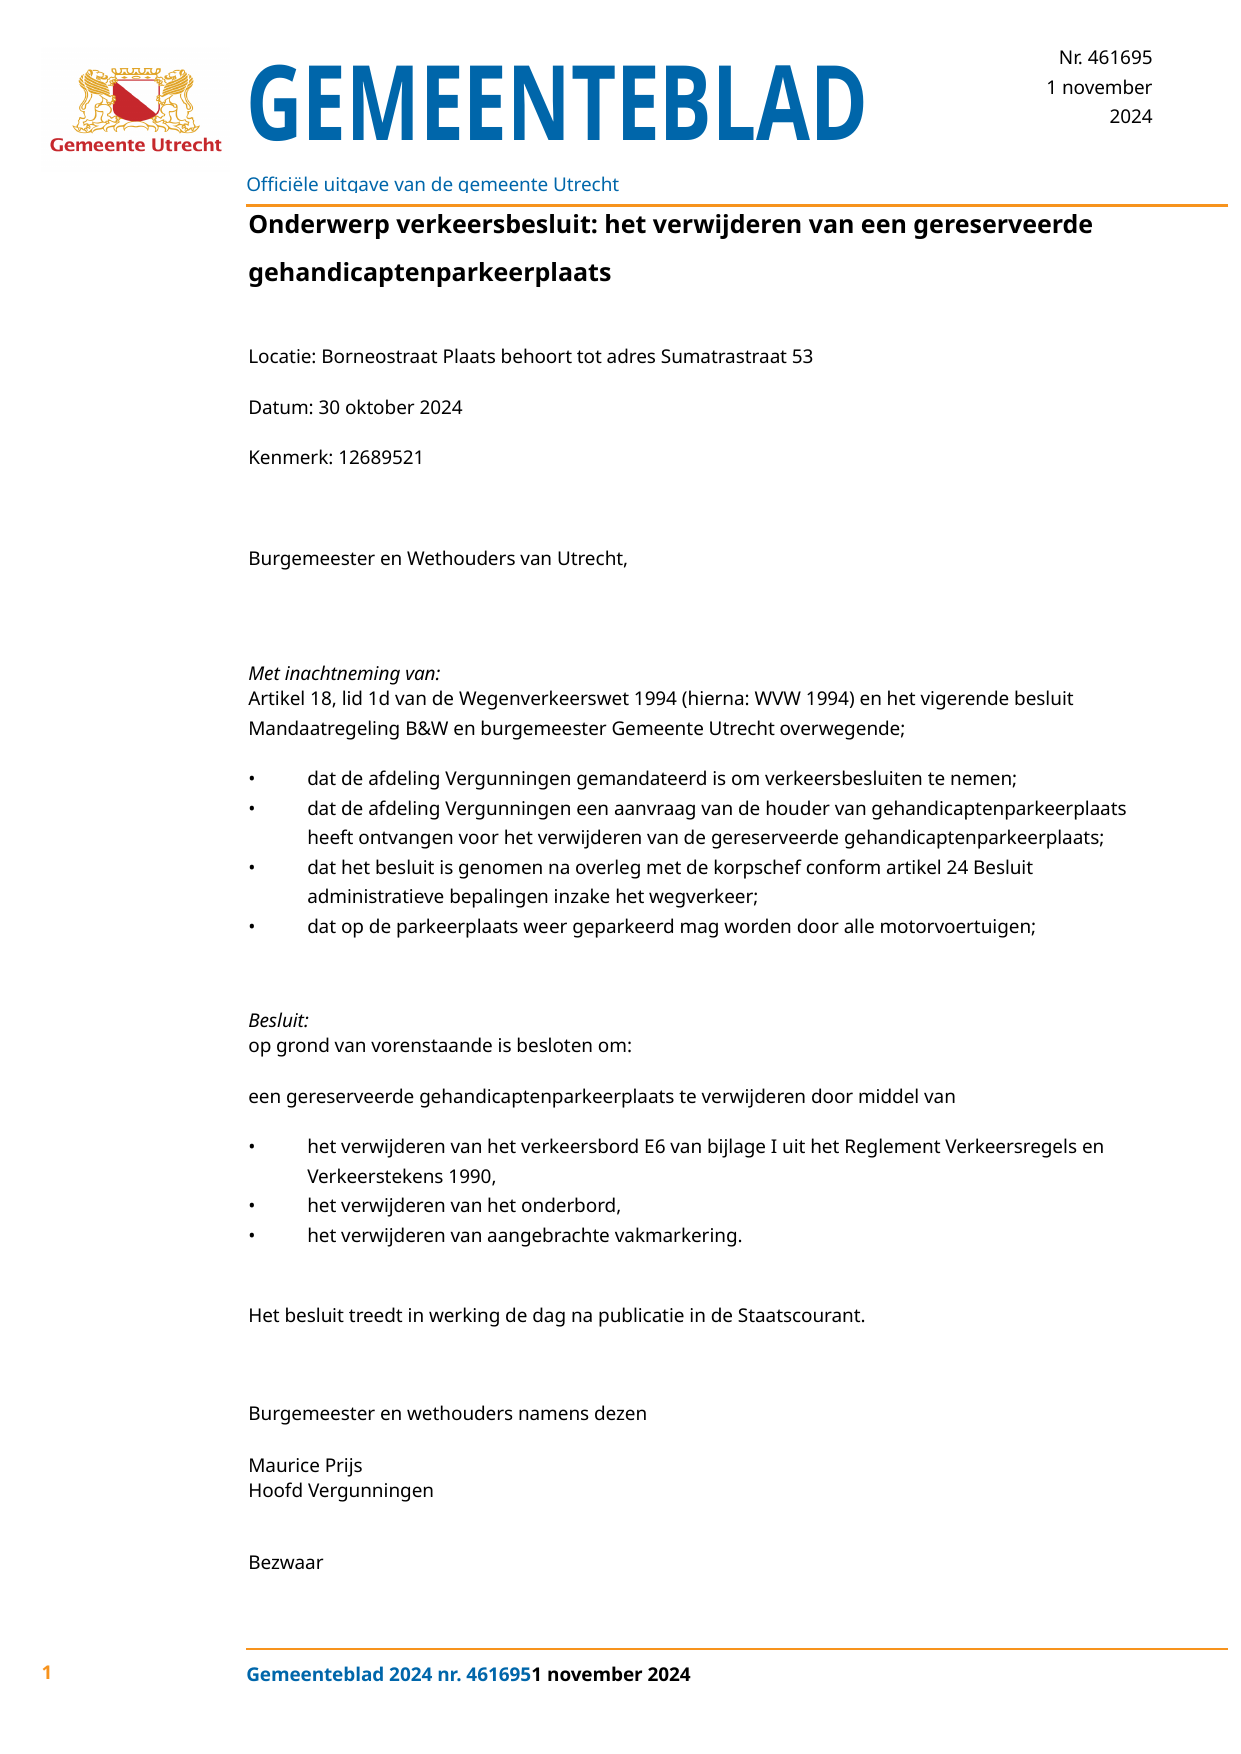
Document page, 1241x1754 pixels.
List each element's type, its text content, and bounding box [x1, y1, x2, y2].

list dat het besluit is genomen na overleg met de korpschef conform artikel 24 Besluit administratieve bepalingen inzake het wegverkeer; [248, 854, 1152, 909]
picture [41, 47, 231, 172]
text Het besluit treedt in werking de dag na publicatie in de Staatscourant. [248, 1302, 1152, 1328]
text Hoofd Vergunningen [248, 1478, 1152, 1503]
text Datum: 30 oktober 2024 [248, 394, 1152, 420]
text Locatie: Borneostraat Plaats behoort tot adres Sumatrastraat 53 [248, 344, 1152, 369]
text Kenmerk: 12689521 [248, 444, 1152, 470]
text op grond van vorenstaande is besloten om: [248, 1033, 1152, 1058]
list het verwijderen van het verkeersbord E6 van bijlage I uit het Reglement Verkeersregels en Verkeerstekens 1990, [248, 1133, 1152, 1189]
text Met inachtneming van: [248, 660, 1152, 685]
text Burgemeester en Wethouders van Utrecht, [248, 545, 1152, 571]
list dat de afdeling Vergunningen een aanvraag van de houder van gehandicaptenparkeerplaats heeft ontvangen voor het verwijderen van de gereserveerde gehandicaptenparkeerplaats; [248, 795, 1152, 850]
list dat de afdeling Vergunningen gemandateerd is om verkeersbesluiten te nemen; [248, 765, 1152, 791]
text Besluit: [248, 1007, 1152, 1033]
list dat op de parkeerplaats weer geparkeerd mag worden door alle motorvoertuigen; [248, 913, 1152, 939]
text Bezwaar [248, 1554, 1152, 1573]
text Maurice Prijs [248, 1452, 1152, 1478]
list het verwijderen van aangebrachte vakmarkering. [248, 1222, 1152, 1248]
text Artikel 18, lid 1d van de Wegenverkeerswet 1994 (hierna: WVW 1994) en het vigerende besluit Mandaatregeling B&W en burgemeester Gemeente Utrecht overwegende; [248, 685, 1152, 741]
text Burgemeester en wethouders namens dezen [248, 1400, 1152, 1426]
text een gereserveerde gehandicaptenparkeerplaats te verwijderen door middel van [248, 1083, 1152, 1109]
list het verwijderen van het onderbord, [248, 1193, 1152, 1218]
text Onderwerp verkeersbesluit: het verwijderen van een gereserveerde gehandicaptenparkeerplaats [248, 207, 1152, 288]
